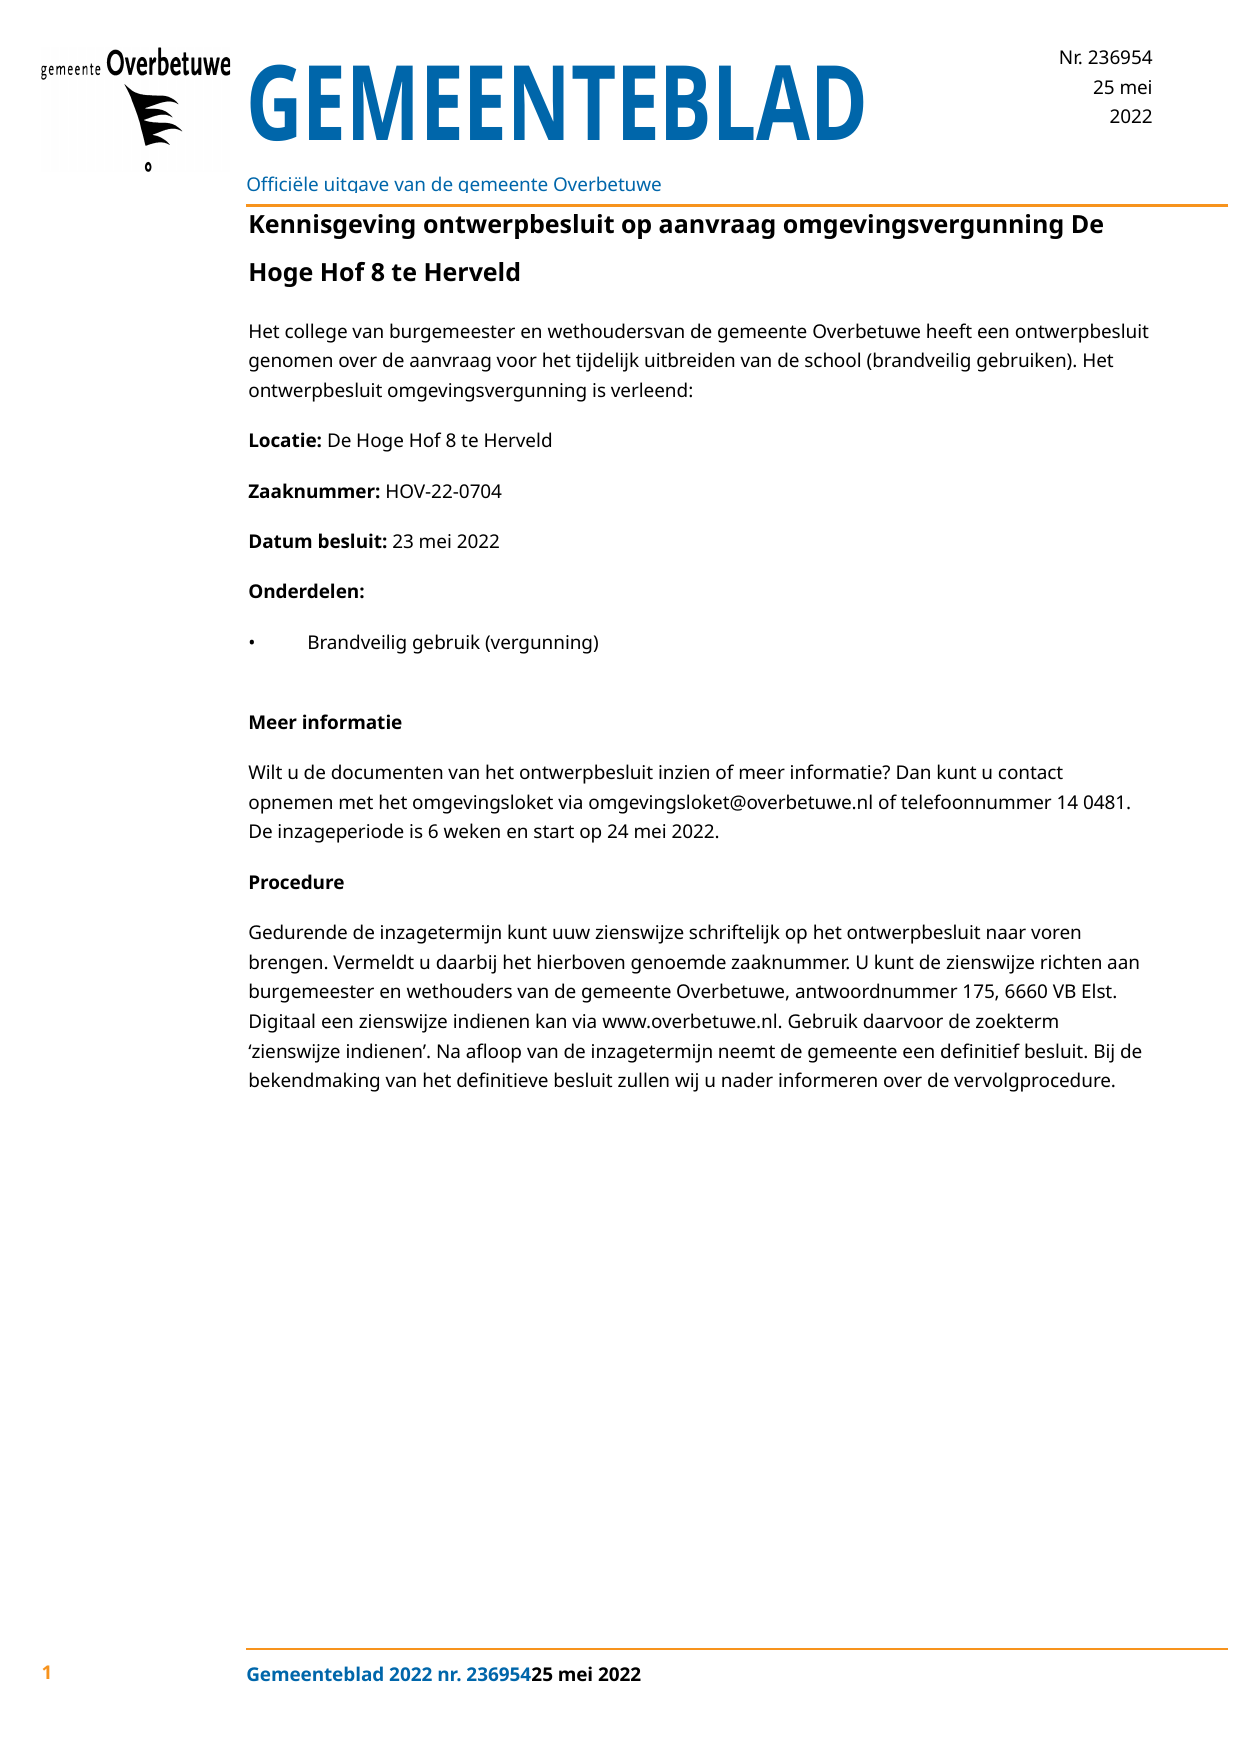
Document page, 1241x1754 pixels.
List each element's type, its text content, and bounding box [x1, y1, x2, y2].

text Zaaknummer: HOV-22-0704 [248, 478, 1152, 504]
text Het college van burgemeester en wethoudersvan de gemeente Overbetuwe heeft een ontwerpbesluit genomen over de aanvraag voor het tijdelijk uitbreiden van de school (brandveilig gebruiken). Het ontwerpbesluit omgevingsvergunning is verleend: [248, 318, 1152, 403]
text Gedurende de inzagetermijn kunt uuw zienswijze schriftelijk op het ontwerpbesluit naar voren brengen. Vermeldt u daarbij het hierboven genoemde zaaknummer. U kunt de zienswijze richten aan burgemeester en wethouders van de gemeente Overbetuwe, antwoordnummer 175, 6660 VB Elst. Digitaal een zienswijze indienen kan via www.overbetuwe.nl. Gebruik daarvoor de zoekterm ‘zienswijze indienen’. Na afloop van de inzagetermijn neemt de gemeente een definitief besluit. Bij de bekendmaking van het definitieve besluit zullen wij u nader informeren over de vervolgprocedure. [248, 919, 1152, 1093]
text Onderdelen: [248, 579, 1152, 604]
text Datum besluit: 23 mei 2022 [248, 528, 1152, 554]
text Locatie: De Hoge Hof 8 te Herveld [248, 427, 1152, 453]
list Brandveilig gebruik (vergunning) [248, 629, 1152, 655]
picture [41, 47, 231, 172]
text Meer informatie [248, 709, 1152, 735]
text Kennisgeving ontwerpbesluit op aanvraag omgevingsvergunning De Hoge Hof 8 te Herveld [248, 207, 1152, 288]
text Wilt u de documenten van het ontwerpbesluit inzien of meer informatie? Dan kunt u contact opnemen met het omgevingsloket via omgevingsloket@overbetuwe.nl of telefoonnummer 14 0481. De inzageperiode is 6 weken en start op 24 mei 2022. [248, 759, 1152, 844]
text Procedure [248, 869, 1152, 895]
